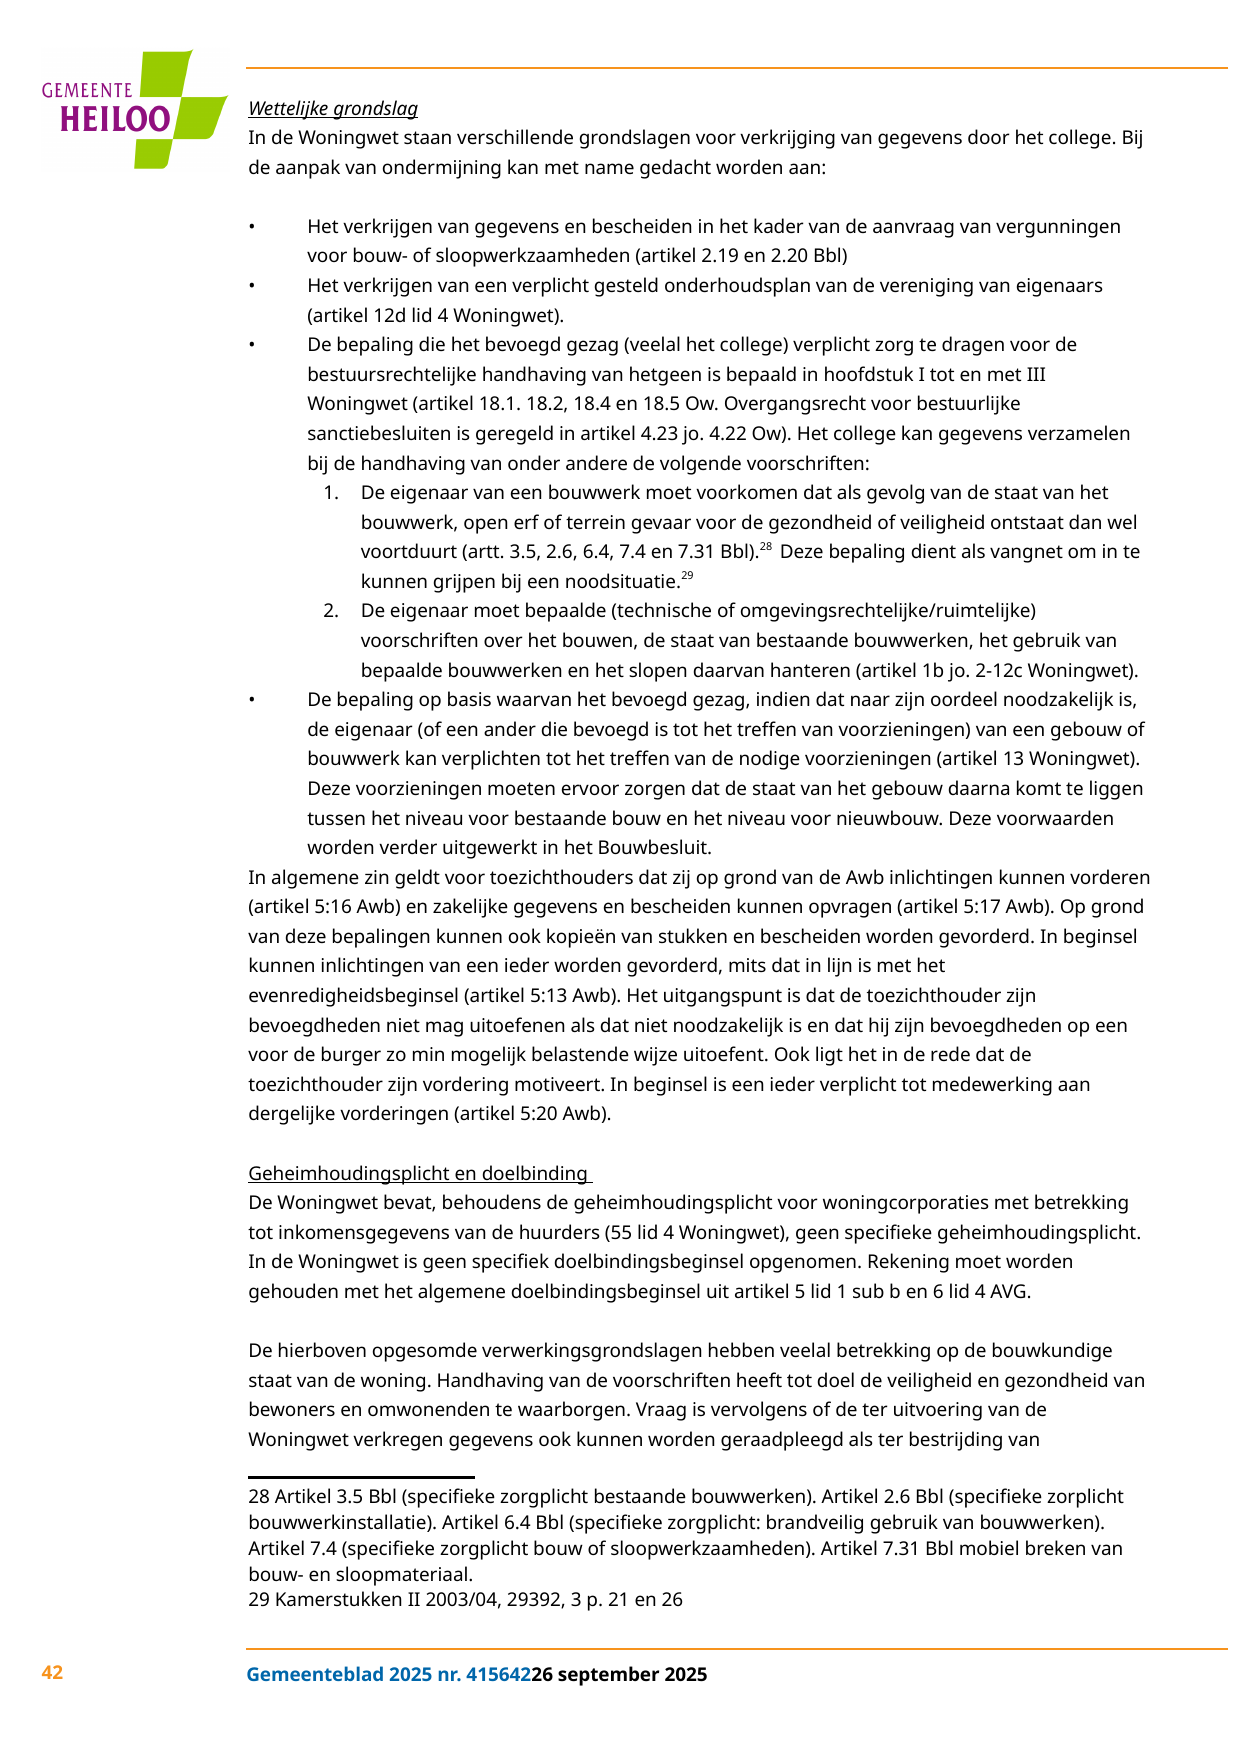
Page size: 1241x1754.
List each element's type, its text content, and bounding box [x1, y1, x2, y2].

text In algemene zin geldt voor toezichthouders dat zij op grond van de Awb inlichtingen kunnen vorderen (artikel 5:16 Awb) en zakelijke gegevens en bescheiden kunnen opvragen (artikel 5:17 Awb). Op grond van deze bepalingen kunnen ook kopieën van stukken en bescheiden worden gevorderd. In beginsel kunnen inlichtingen van een ieder worden gevorderd, mits dat in lijn is met het evenredigheidsbeginsel (artikel 5:13 Awb). Het uitgangspunt is dat de toezichthouder zijn bevoegdheden niet mag uitoefenen als dat niet noodzakelijk is en dat hij zijn bevoegdheden op een voor de burger zo min mogelijk belastende wijze uitoefent. Ook ligt het in de rede dat de toezichthouder zijn vordering motiveert. In beginsel is een ieder verplicht tot medewerking aan dergelijke vorderingen (artikel 5:20 Awb). [248, 864, 1152, 1126]
text De hierboven opgesomde verwerkingsgrondslagen hebben veelal betrekking op de bouwkundige staat van de woning. Handhaving van de voorschriften heeft tot doel de veiligheid en gezondheid van bewoners en omwonenden te waarborgen. Vraag is vervolgens of de ter uitvoering van de Woningwet verkregen gegevens ook kunnen worden geraadpleegd als ter bestrijding van [248, 1337, 1152, 1452]
text De Woningwet bevat, behoudens de geheimhoudingsplicht voor woningcorporaties met betrekking tot inkomensgegevens van de huurders (55 lid 4 Woningwet), geen specifieke geheimhoudingsplicht. [248, 1189, 1152, 1245]
text In de Woningwet is geen specifiek doelbindingsbeginsel opgenomen. Rekening moet worden gehouden met het algemene doelbindingsbeginsel uit artikel 5 lid 1 sub b en 6 lid 4 AVG. [248, 1248, 1152, 1304]
list Het verkrijgen van een verplicht gesteld onderhoudsplan van de vereniging van eigenaars (artikel 12d lid 4 Woningwet). [248, 272, 1152, 328]
list De eigenaar moet bepaalde (technische of omgevingsrechtelijke/ruimtelijke) voorschriften over het bouwen, de staat van bestaande bouwwerken, het gebruik van bepaalde bouwwerken en het slopen daarvan hanteren (artikel 1b jo. 2-12c Woningwet). [323, 598, 1152, 683]
list De bepaling die het bevoegd gezag (veelal het college) verplicht zorg te dragen voor de bestuursrechtelijke handhaving van hetgeen is bepaald in hoofdstuk I tot en met III Woningwet (artikel 18.1. 18.2, 18.4 en 18.5 Ow. Overgangsrecht voor bestuurlijke sanctiebesluiten is geregeld in artikel 4.23 jo. 4.22 Ow). Het college kan gegevens verzamelen bij de handhaving van onder andere de volgende voorschriften: [248, 331, 1152, 476]
list Het verkrijgen van gegevens en bescheiden in het kader van de aanvraag van vergunningen voor bouw- of sloopwerkzaamheden (artikel 2.19 en 2.20 Bbl) [248, 213, 1152, 268]
text Wettelijke grondslag [248, 95, 1152, 121]
list De bepaling op basis waarvan het bevoegd gezag, indien dat naar zijn oordeel noodzakelijk is, de eigenaar (of een ander die bevoegd is tot het treffen van voorzieningen) van een gebouw of bouwwerk kan verplichten tot het treffen van de nodige voorzieningen (artikel 13 Woningwet). Deze voorzieningen moeten ervoor zorgen dat de staat van het gebouw daarna komt te liggen tussen het niveau voor bestaande bouw en het niveau voor nieuwbouw. Deze voorwaarden worden verder uitgewerkt in het Bouwbesluit. [248, 686, 1152, 860]
list De eigenaar van een bouwwerk moet voorkomen dat als gevolg van de staat van het bouwwerk, open erf of terrein gevaar voor de gezondheid of veiligheid ontstaat dan wel voortduurt (artt. 3.5, 2.6, 6.4, 7.4 en 7.31 Bbl). Deze bepaling dient als vangnet om in te kunnen grijpen bij een noodsituatie. [323, 479, 1152, 594]
text Geheimhoudingsplicht en doelbinding [248, 1160, 1152, 1186]
picture [41, 47, 231, 172]
list Kamerstukken II 2003/04, 29392, 3 p. 21 en 26 [248, 1586, 1152, 1612]
text In de Woningwet staan verschillende grondslagen voor verkrijging van gegevens door het college. Bij de aanpak van ondermijning kan met name gedacht worden aan: [248, 124, 1152, 180]
list Artikel 3.5 Bbl (specifieke zorgplicht bestaande bouwwerken). Artikel 2.6 Bbl (specifieke zorplicht bouwwerkinstallatie). Artikel 6.4 Bbl (specifieke zorgplicht: brandveilig gebruik van bouwwerken). Artikel 7.4 (specifieke zorgplicht bouw of sloopwerkzaamheden). Artikel 7.31 Bbl mobiel breken van bouw- en sloopmateriaal. [248, 1483, 1152, 1586]
